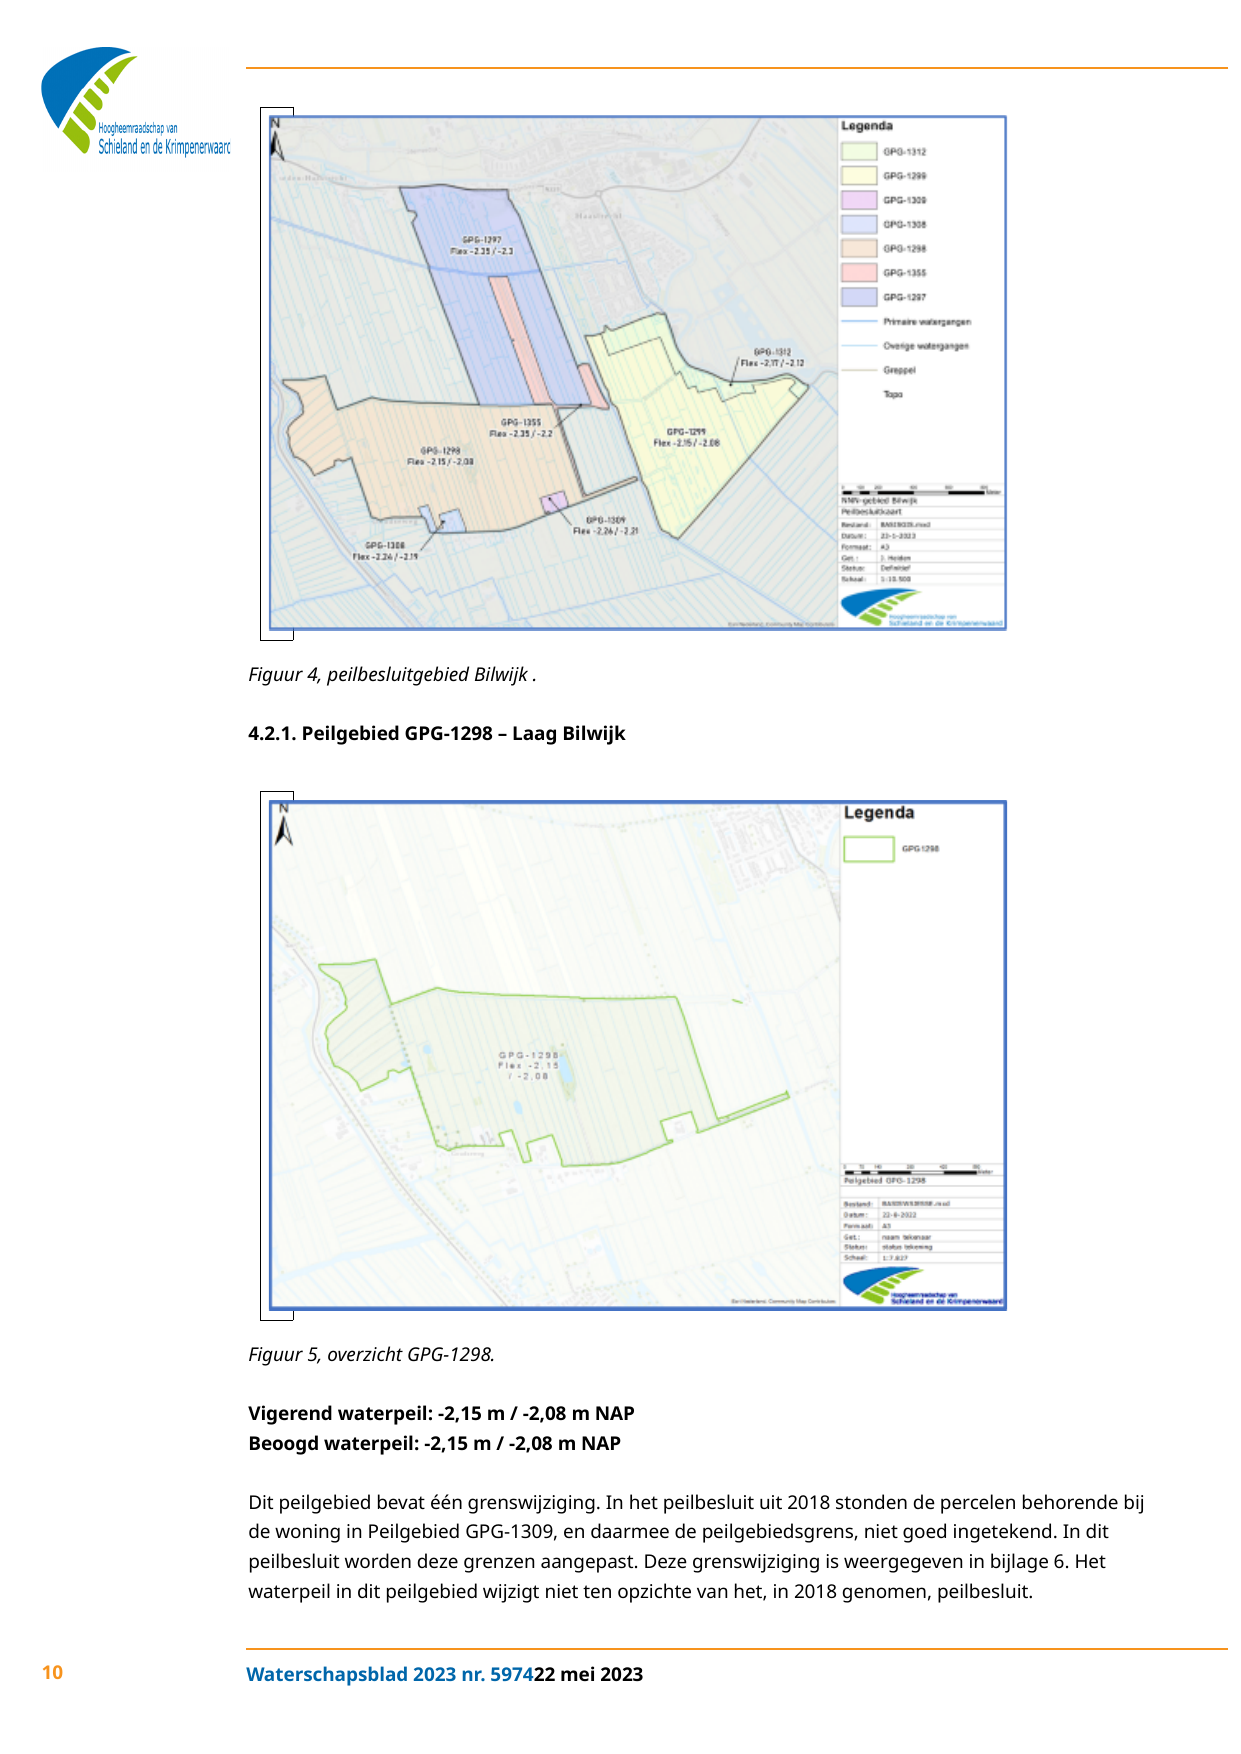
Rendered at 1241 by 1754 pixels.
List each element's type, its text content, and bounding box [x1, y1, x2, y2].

text Vigerend waterpeil: -2,15 m / -2,08 m NAP [248, 1400, 1152, 1426]
text Dit peilgebied bevat één grenswijziging. In het peilbesluit uit 2018 stonden de percelen behorende bij de woning in Peilgebied GPG-1309, en daarmee de peilgebiedsgrens, niet goed ingetekend. In dit peilbesluit worden deze grenzen aangepast. Deze grenswijziging is weergegeven in bijlage 6. Het waterpeil in dit peilgebied wijzigt niet ten opzichte van het, in 2018 genomen, peilbesluit. [248, 1489, 1152, 1604]
text Beoogd waterpeil: -2,15 m / -2,08 m NAP [248, 1430, 1152, 1456]
text 4.2.1. Peilgebied GPG-1298 – Laag Bilwijk [248, 720, 1152, 746]
text Figuur 5, overzicht GPG-1298. [248, 1341, 1152, 1367]
picture [268, 800, 1008, 1311]
picture [41, 47, 231, 172]
picture [268, 115, 1008, 631]
text Figuur 4, peilbesluitgebied Bilwijk . [248, 661, 1152, 687]
